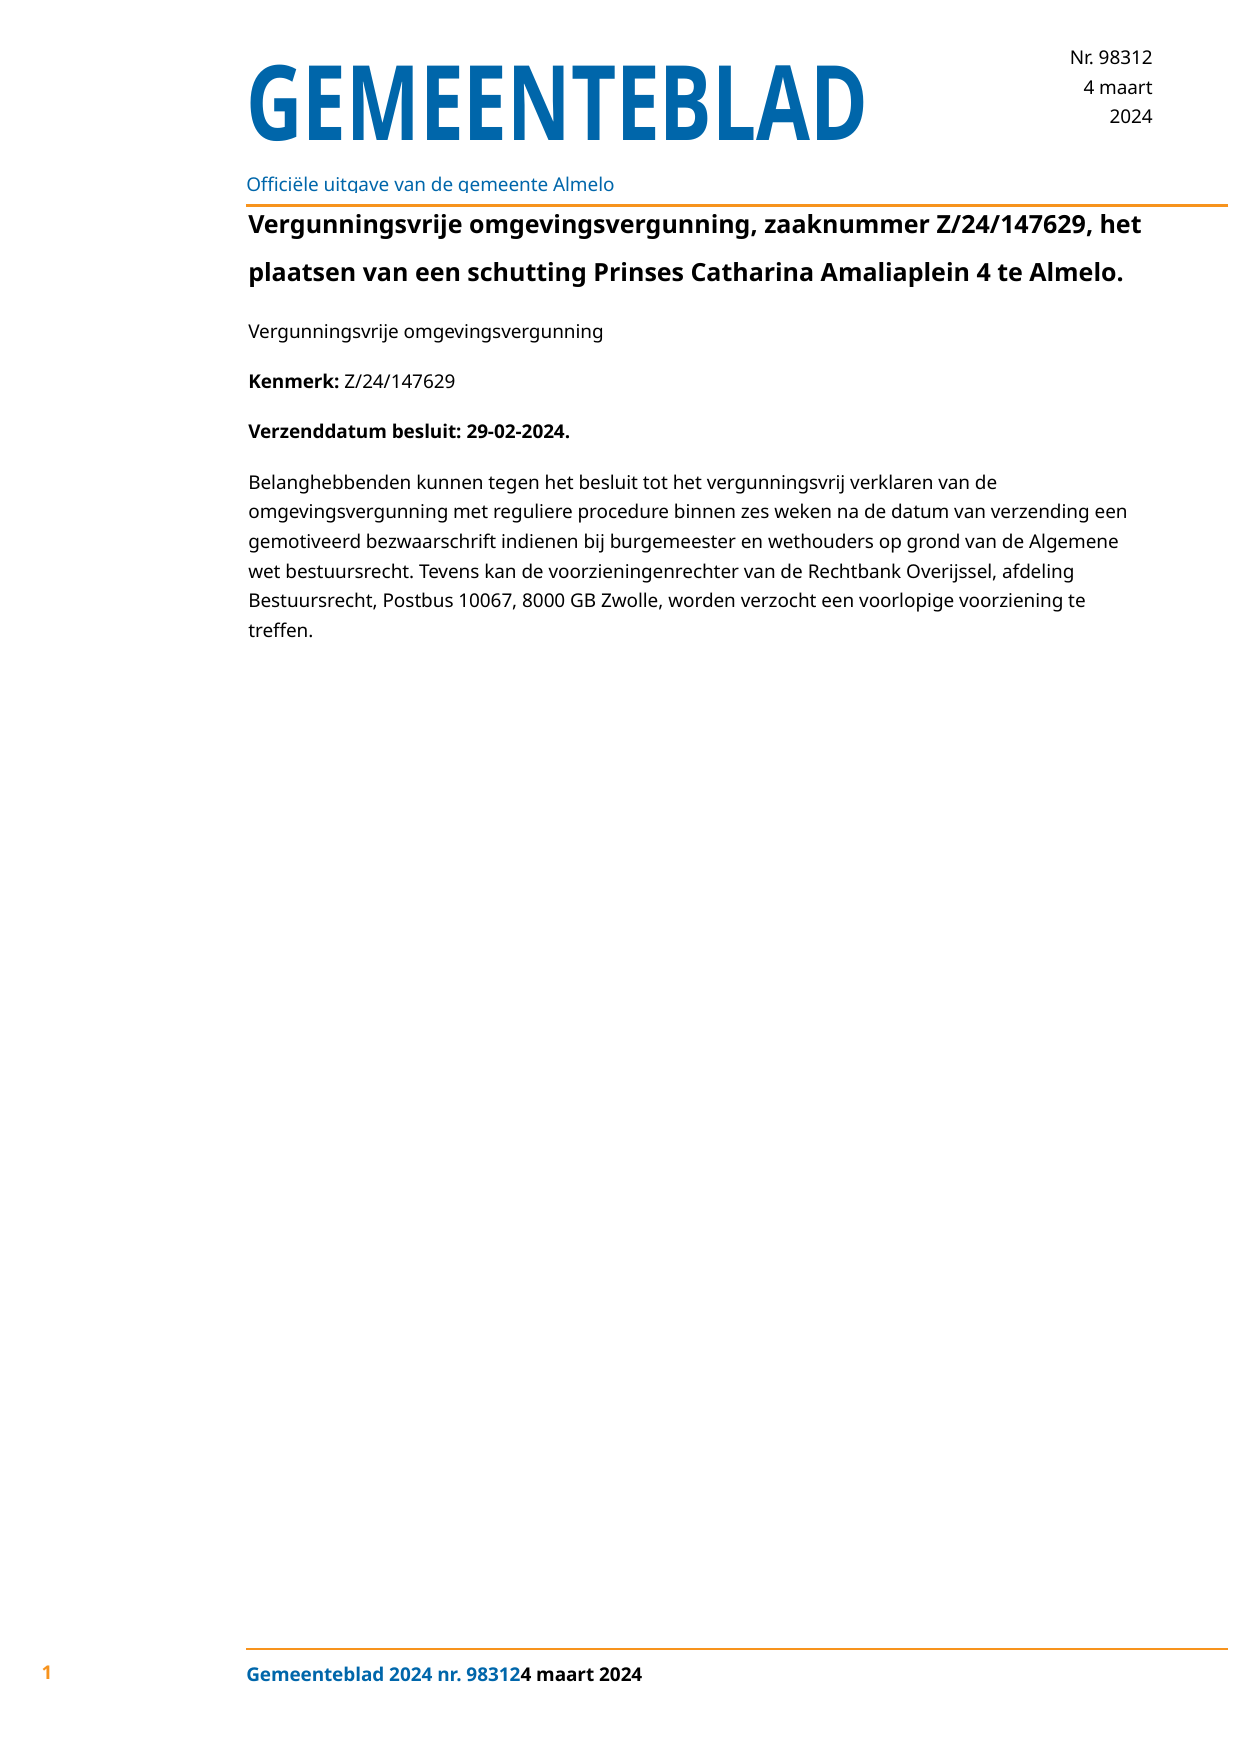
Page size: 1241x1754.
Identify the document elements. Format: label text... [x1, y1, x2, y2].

text Vergunningsvrije omgevingsvergunning [248, 318, 1152, 344]
text Vergunningsvrije omgevingsvergunning, zaaknummer Z/24/147629, het plaatsen van een schutting Prinses Catharina Amaliaplein 4 te Almelo. [248, 207, 1152, 288]
text Verzenddatum besluit: 29-02-2024. [248, 419, 1152, 444]
text Belanghebbenden kunnen tegen het besluit tot het vergunningsvrij verklaren van de omgevingsvergunning met reguliere procedure binnen zes weken na de datum van verzending een gemotiveerd bezwaarschrift indienen bij burgemeester en wethouders op grond van de Algemene wet bestuursrecht. Tevens kan de voorzieningenrechter van de Rechtbank Overijssel, afdeling Bestuursrecht, Postbus 10067, 8000 GB Zwolle, worden verzocht een voorlopige voorziening te treffen. [248, 469, 1152, 643]
picture [41, 47, 231, 172]
text Kenmerk: Z/24/147629 [248, 368, 1152, 394]
